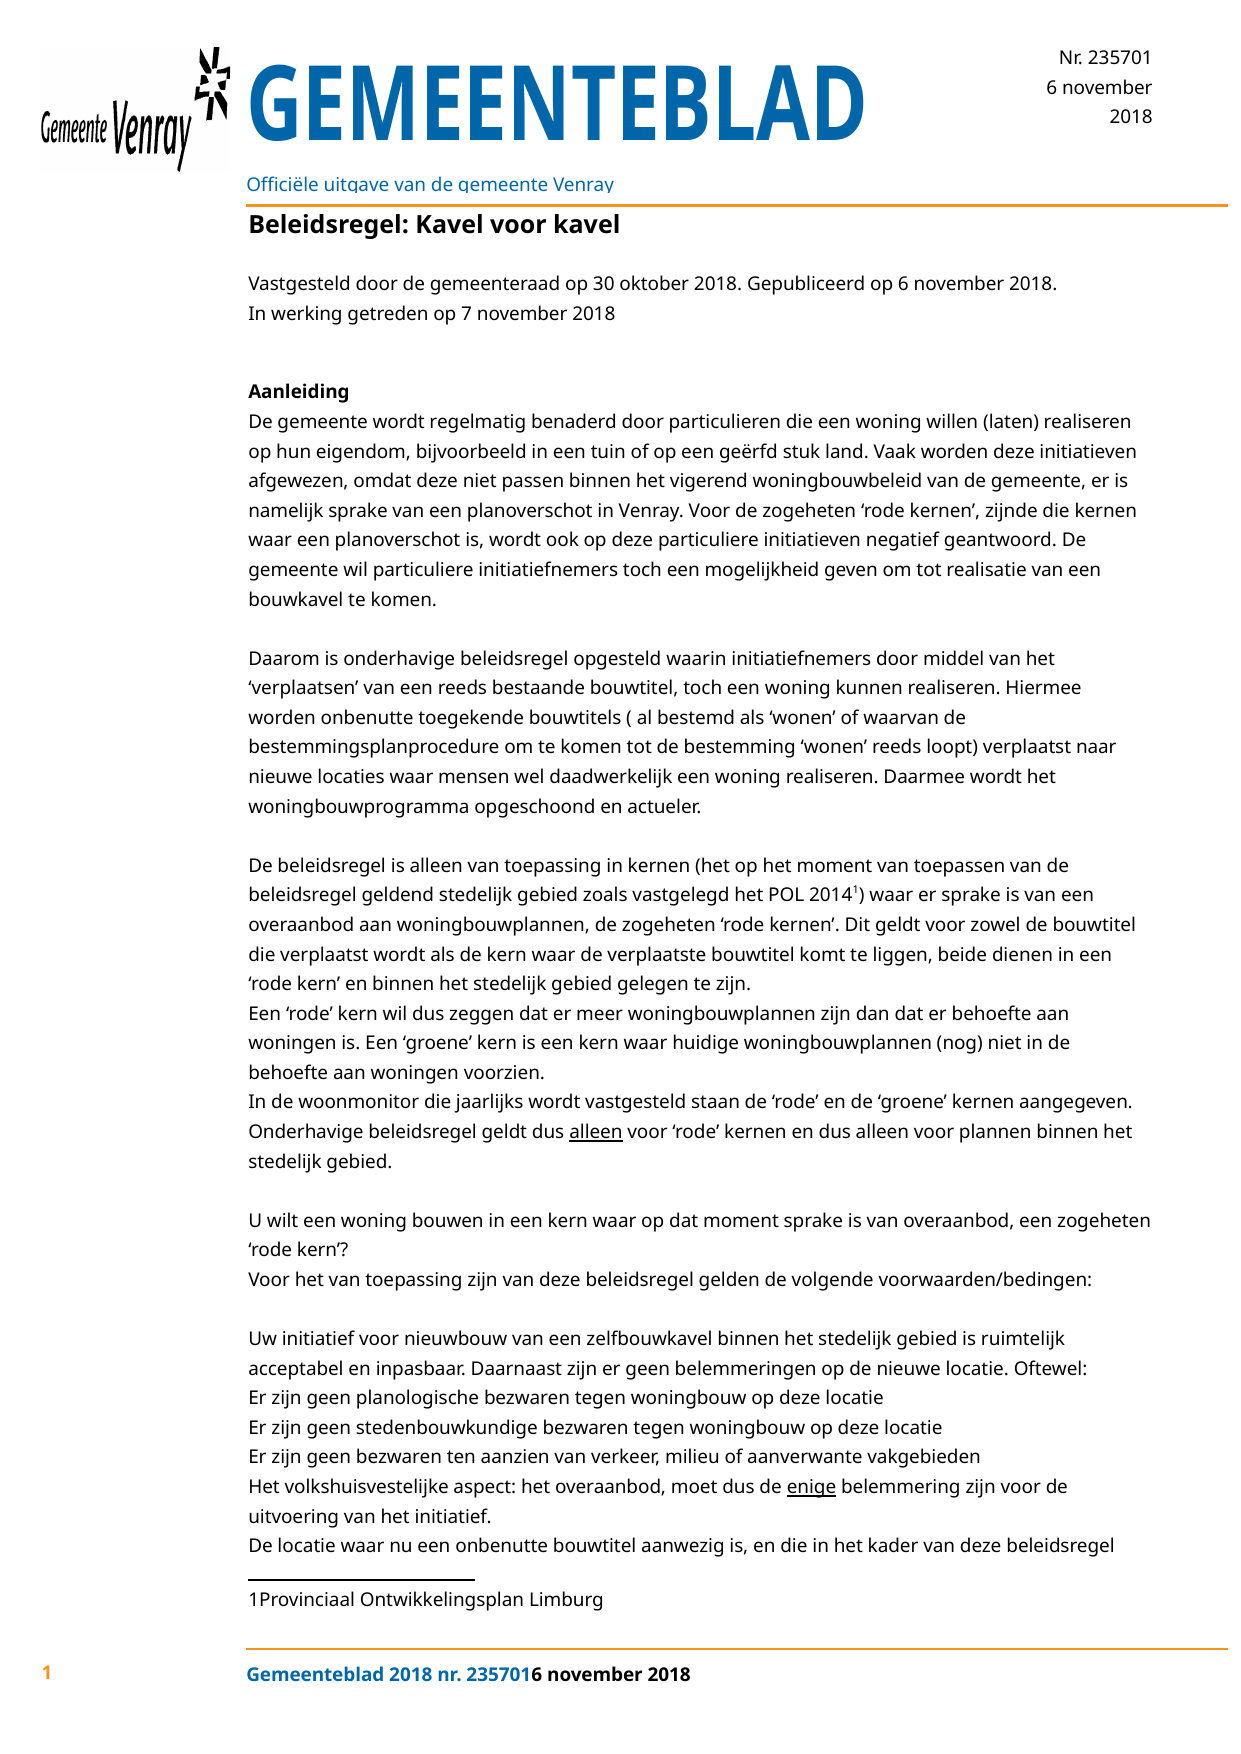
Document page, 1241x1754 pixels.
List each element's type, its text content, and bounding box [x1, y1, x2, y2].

text In werking getreden op 7 november 2018 [248, 300, 1152, 326]
text Er zijn geen stedenbouwkundige bezwaren tegen woningbouw op deze locatie [248, 1414, 1152, 1440]
text Vastgesteld door de gemeenteraad op 30 oktober 2018. Gepubliceerd op 6 november 2018. [248, 270, 1152, 296]
text Beleidsregel: Kavel voor kavel [248, 207, 1152, 241]
text Voor het van toepassing zijn van deze beleidsregel gelden de volgende voorwaarden/bedingen: [248, 1266, 1152, 1292]
text Er zijn geen bezwaren ten aanzien van verkeer, milieu of aanverwante vakgebieden [248, 1444, 1152, 1469]
text Een ‘rode’ kern wil dus zeggen dat er meer woningbouwplannen zijn dan dat er behoefte aan woningen is. Een ‘groene’ kern is een kern waar huidige woningbouwplannen (nog) niet in de behoefte aan woningen voorzien. [248, 1000, 1152, 1085]
text In de woonmonitor die jaarlijks wordt vastgesteld staan de ‘rode’ en de ‘groene’ kernen aangegeven. [248, 1089, 1152, 1114]
text De locatie waar nu een onbenutte bouwtitel aanwezig is, en die in het kader van deze beleidsregel [248, 1532, 1152, 1558]
text Het volkshuisvestelijke aspect: het overaanbod, moet dus de enige belemmering zijn voor de uitvoering van het initiatief. [248, 1473, 1152, 1529]
text De gemeente wordt regelmatig benaderd door particulieren die een woning willen (laten) realiseren op hun eigendom, bijvoorbeeld in een tuin of op een geërfd stuk land. Vaak worden deze initiatieven afgewezen, omdat deze niet passen binnen het vigerend woningbouwbeleid van de gemeente, er is namelijk sprake van een planoverschot in Venray. Voor de zogeheten ‘rode kernen’, zijnde die kernen waar een planoverschot is, wordt ook op deze particuliere initiatieven negatief geantwoord. De gemeente wil particuliere initiatiefnemers toch een mogelijkheid geven om tot realisatie van een bouwkavel te komen. [248, 408, 1152, 612]
picture [41, 47, 231, 172]
text Onderhavige beleidsregel geldt dus alleen voor ‘rode’ kernen en dus alleen voor plannen binnen het stedelijk gebied. [248, 1118, 1152, 1174]
text De beleidsregel is alleen van toepassing in kernen (het op het moment van toepassen van de beleidsregel geldend stedelijk gebied zoals vastgelegd het POL 2014) waar er sprake is van een overaanbod aan woningbouwplannen, de zogeheten ‘rode kernen’. Dit geldt voor zowel de bouwtitel die verplaatst wordt als de kern waar de verplaatste bouwtitel komt te liggen, beide dienen in een ‘rode kern’ en binnen het stedelijk gebied gelegen te zijn. [248, 852, 1152, 996]
text Provinciaal Ontwikkelingsplan Limburg [248, 1586, 1152, 1612]
text Daarom is onderhavige beleidsregel opgesteld waarin initiatiefnemers door middel van het ‘verplaatsen’ van een reeds bestaande bouwtitel, toch een woning kunnen realiseren. Hiermee worden onbenutte toegekende bouwtitels ( al bestemd als ‘wonen’ of waarvan de bestemmingsplanprocedure om te komen tot de bestemming ‘wonen’ reeds loopt) verplaatst naar nieuwe locaties waar mensen wel daadwerkelijk een woning realiseren. Daarmee wordt het woningbouwprogramma opgeschoond en actueler. [248, 645, 1152, 819]
text Er zijn geen planologische bezwaren tegen woningbouw op deze locatie [248, 1384, 1152, 1410]
text U wilt een woning bouwen in een kern waar op dat moment sprake is van overaanbod, een zogeheten ‘rode kern’? [248, 1207, 1152, 1262]
text Uw initiatief voor nieuwbouw van een zelfbouwkavel binnen het stedelijk gebied is ruimtelijk acceptabel en inpasbaar. Daarnaast zijn er geen belemmeringen op de nieuwe locatie. Oftewel: [248, 1325, 1152, 1381]
text Aanleiding [248, 379, 1152, 404]
